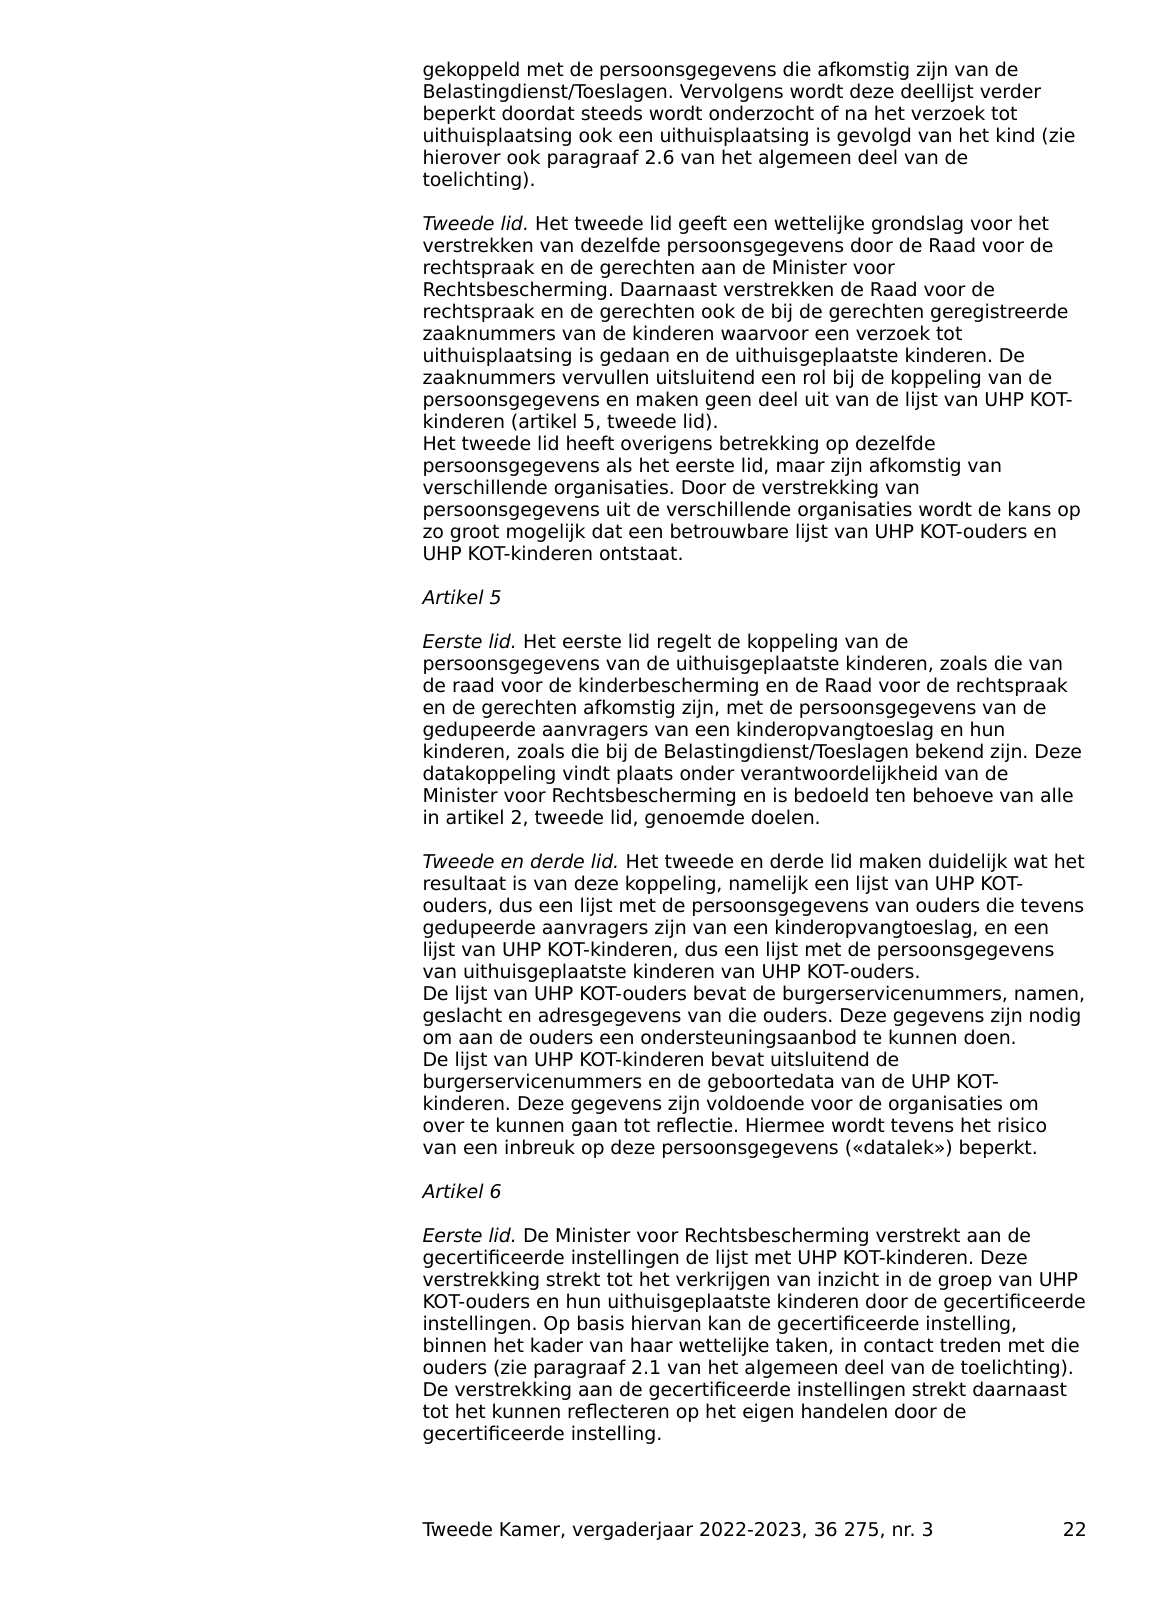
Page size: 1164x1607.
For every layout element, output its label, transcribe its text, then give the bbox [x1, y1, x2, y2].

text Het tweede lid heeft overigens betrekking op dezelfde persoonsgegevens als het eerste lid, maar zijn afkomstig van verschillende organisaties. Door de verstrekking van persoonsgegevens uit de verschillende organisaties wordt de kans op zo groot mogelijk dat een betrouwbare lijst van UHP KOT-ouders en UHP KOT-kinderen ontstaat. [422, 433, 1087, 565]
text De lijst van UHP KOT-kinderen bevat uitsluitend de burgerservicenummers en de geboortedata van de UHP KOT-kinderen. Deze gegevens zijn voldoende voor de organisaties om over te kunnen gaan tot reflectie. Hiermee wordt tevens het risico van een inbreuk op deze persoonsgegevens («datalek») beperkt. [422, 1049, 1087, 1159]
text gekoppeld met de persoonsgegevens die afkomstig zijn van de Belastingdienst/Toeslagen. Vervolgens wordt deze deellijst verder beperkt doordat steeds wordt onderzocht of na het verzoek tot uithuisplaatsing ook een uithuisplaatsing is gevolgd van het kind (zie hierover ook paragraaf 2.6 van het algemeen deel van de toelichting). [422, 59, 1087, 191]
subtitle Artikel 6 [422, 1181, 1087, 1203]
text Tweede en derde lid. Het tweede en derde lid maken duidelijk wat het resultaat is van deze koppeling, namelijk een lijst van UHP KOT-ouders, dus een lijst met de persoonsgegevens van ouders die tevens gedupeerde aanvragers zijn van een kinderopvangtoeslag, en een lijst van UHP KOT-kinderen, dus een lijst met de persoonsgegevens van uithuisgeplaatste kinderen van UHP KOT-ouders. [422, 851, 1087, 983]
text Tweede lid. Het tweede lid geeft een wettelijke grondslag voor het verstrekken van dezelfde persoonsgegevens door de Raad voor de rechtspraak en de gerechten aan de Minister voor Rechtsbescherming. Daarnaast verstrekken de Raad voor de rechtspraak en de gerechten ook de bij de gerechten geregistreerde zaaknummers van de kinderen waarvoor een verzoek tot uithuisplaatsing is gedaan en de uithuisgeplaatste kinderen. De zaaknummers vervullen uitsluitend een rol bij de koppeling van de persoonsgegevens en maken geen deel uit van de lijst van UHP KOT-kinderen (artikel 5, tweede lid). [422, 213, 1087, 433]
text Eerste lid. De Minister voor Rechtsbescherming verstrekt aan de gecertificeerde instellingen de lijst met UHP KOT-kinderen. Deze verstrekking strekt tot het verkrijgen van inzicht in de groep van UHP KOT-ouders en hun uithuisgeplaatste kinderen door de gecertificeerde instellingen. Op basis hiervan kan de gecertificeerde instelling, binnen het kader van haar wettelijke taken, in contact treden met die ouders (zie paragraaf 2.1 van het algemeen deel van de toelichting). De verstrekking aan de gecertificeerde instellingen strekt daarnaast tot het kunnen reflecteren op het eigen handelen door de gecertificeerde instelling. [422, 1225, 1087, 1445]
text De lijst van UHP KOT-ouders bevat de burgerservicenummers, namen, geslacht en adresgegevens van die ouders. Deze gegevens zijn nodig om aan de ouders een ondersteuningsaanbod te kunnen doen. [422, 983, 1087, 1049]
text Eerste lid. Het eerste lid regelt de koppeling van de persoonsgegevens van de uithuisgeplaatste kinderen, zoals die van de raad voor de kinderbescherming en de Raad voor de rechtspraak en de gerechten afkomstig zijn, met de persoonsgegevens van de gedupeerde aanvragers van een kinderopvangtoeslag en hun kinderen, zoals die bij de Belastingdienst/Toeslagen bekend zijn. Deze datakoppeling vindt plaats onder verantwoordelijkheid van de Minister voor Rechtsbescherming en is bedoeld ten behoeve van alle in artikel 2, tweede lid, genoemde doelen. [422, 631, 1087, 829]
subtitle Artikel 5 [422, 587, 1087, 609]
